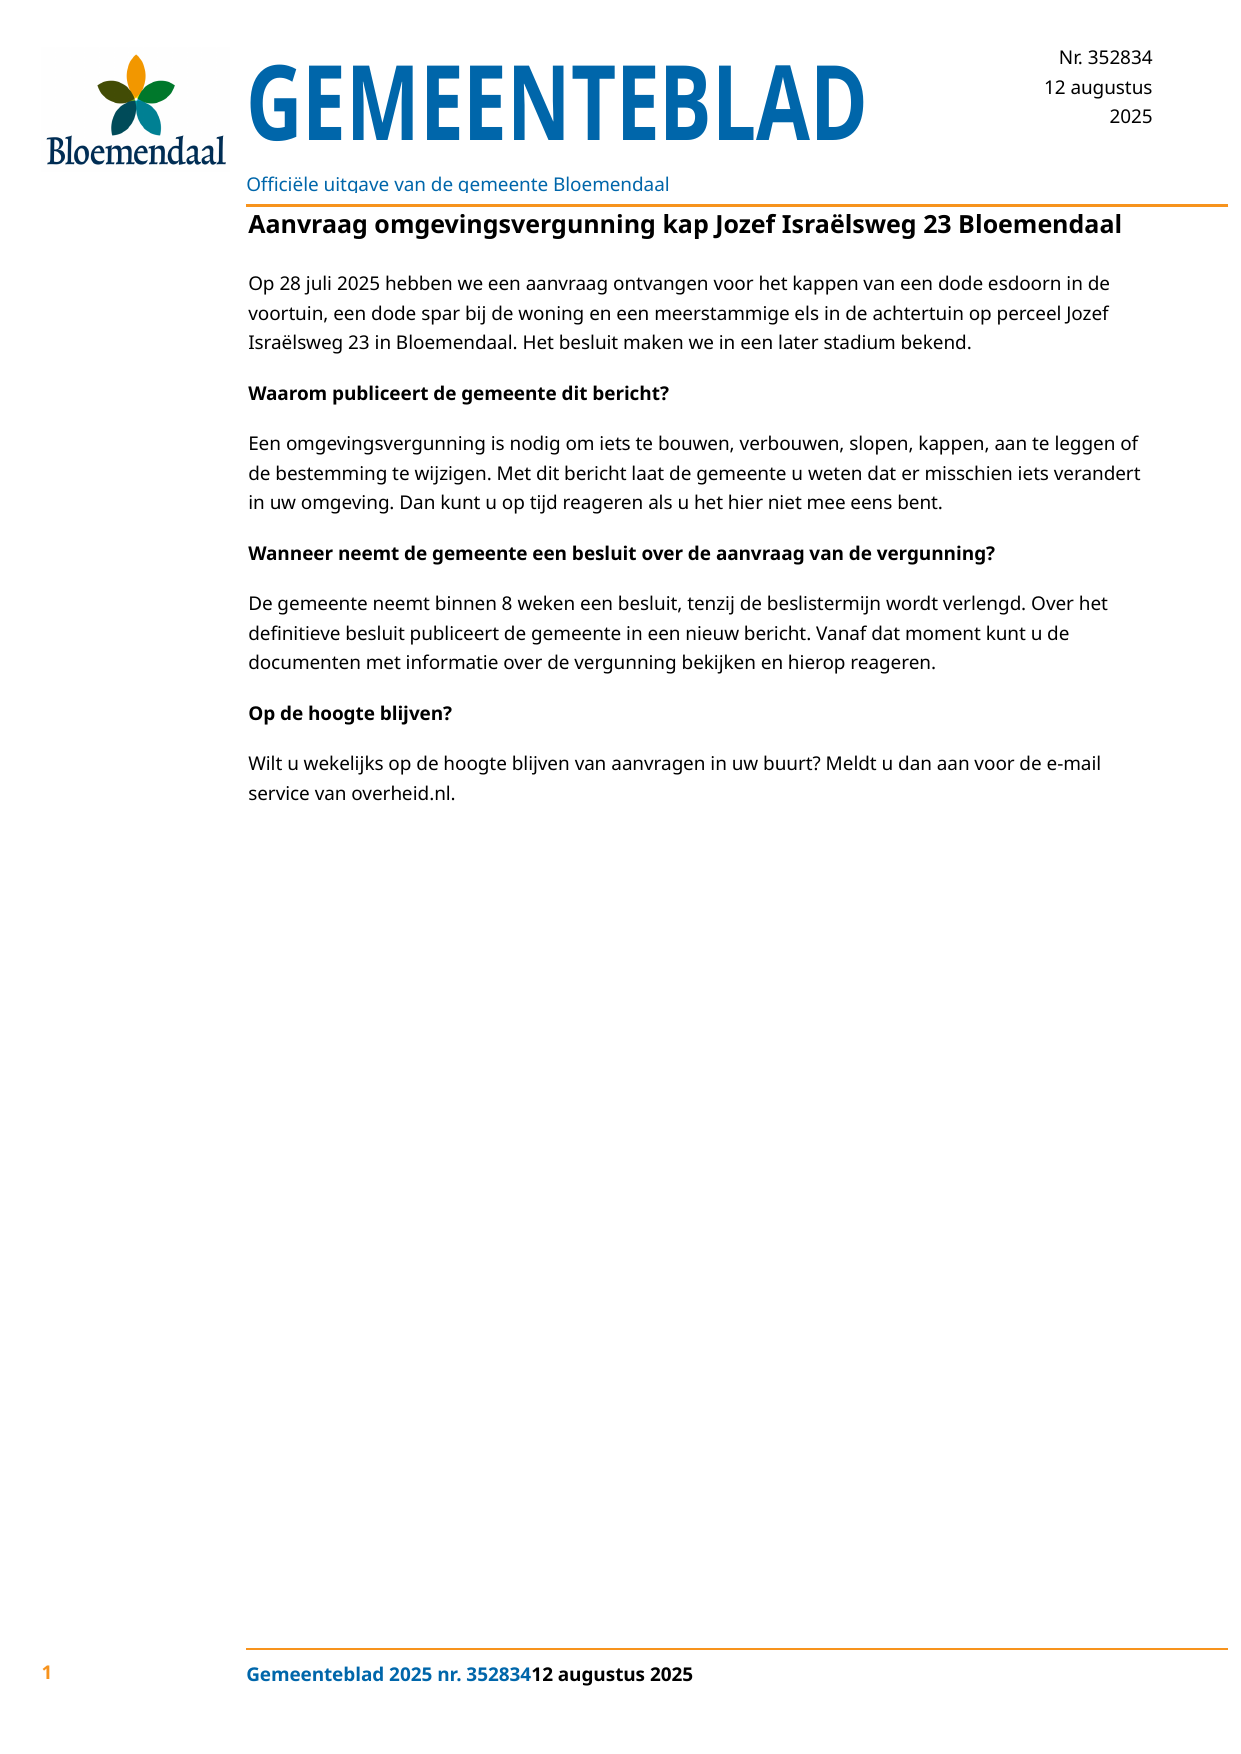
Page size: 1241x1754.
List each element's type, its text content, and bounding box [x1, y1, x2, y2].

text Een omgevingsvergunning is nodig om iets te bouwen, verbouwen, slopen, kappen, aan te leggen of de bestemming te wijzigen. Met dit bericht laat de gemeente u weten dat er misschien iets verandert in uw omgeving. Dan kunt u op tijd reageren als u het hier niet mee eens bent. [248, 430, 1152, 515]
text Op de hoogte blijven? [248, 700, 1152, 726]
text Wanneer neemt de gemeente een besluit over de aanvraag van de vergunning? [248, 540, 1152, 566]
text Waarom publiceert de gemeente dit bericht? [248, 380, 1152, 406]
picture [41, 47, 231, 172]
text De gemeente neemt binnen 8 weken een besluit, tenzij de beslistermijn wordt verlengd. Over het definitieve besluit publiceert de gemeente in een nieuw bericht. Vanaf dat moment kunt u de documenten met informatie over de vergunning bekijken en hierop reageren. [248, 590, 1152, 675]
text Op 28 juli 2025 hebben we een aanvraag ontvangen voor het kappen van een dode esdoorn in de voortuin, een dode spar bij de woning en een meerstammige els in de achtertuin op perceel Jozef Israëlsweg 23 in Bloemendaal. Het besluit maken we in een later stadium bekend. [248, 270, 1152, 355]
text Wilt u wekelijks op de hoogte blijven van aanvragen in uw buurt? Meldt u dan aan voor de e-mail service van overheid.nl. [248, 750, 1152, 806]
text Aanvraag omgevingsvergunning kap Jozef Israëlsweg 23 Bloemendaal [248, 207, 1152, 241]
